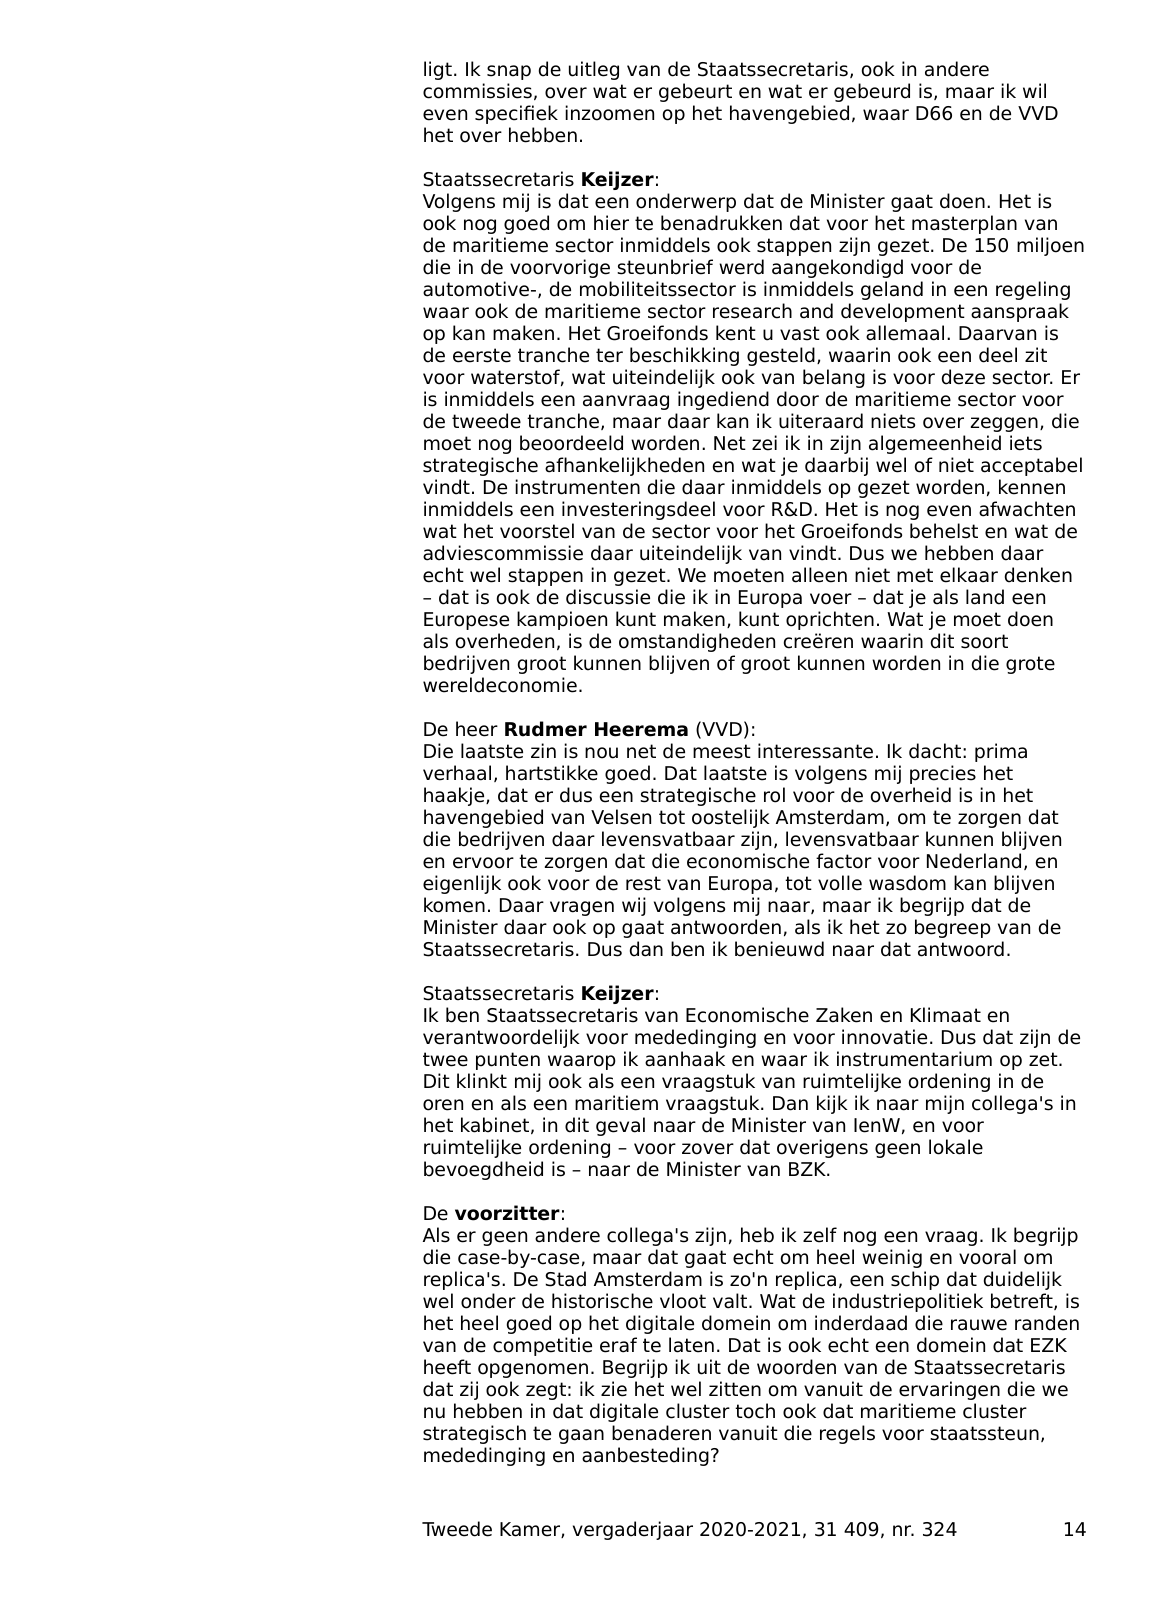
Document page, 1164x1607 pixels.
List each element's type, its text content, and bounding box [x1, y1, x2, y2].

text Staatssecretaris Keijzer: [422, 169, 1087, 191]
text ligt. Ik snap de uitleg van de Staatssecretaris, ook in andere commissies, over wat er gebeurt en wat er gebeurd is, maar ik wil even specifiek inzoomen op het havengebied, waar D66 en de VVD het over hebben. [422, 59, 1087, 147]
text Die laatste zin is nou net de meest interessante. Ik dacht: prima verhaal, hartstikke goed. Dat laatste is volgens mij precies het haakje, dat er dus een strategische rol voor de overheid is in het havengebied van Velsen tot oostelijk Amsterdam, om te zorgen dat die bedrijven daar levensvatbaar zijn, levensvatbaar kunnen blijven en ervoor te zorgen dat die economische factor voor Nederland, en eigenlijk ook voor de rest van Europa, tot volle wasdom kan blijven komen. Daar vragen wij volgens mij naar, maar ik begrijp dat de Minister daar ook op gaat antwoorden, als ik het zo begreep van de Staatssecretaris. Dus dan ben ik benieuwd naar dat antwoord. [422, 741, 1087, 961]
text De voorzitter: [422, 1203, 1087, 1225]
text Staatssecretaris Keijzer: [422, 983, 1087, 1005]
text Ik ben Staatssecretaris van Economische Zaken en Klimaat en verantwoordelijk voor mededinging en voor innovatie. Dus dat zijn de twee punten waarop ik aanhaak en waar ik instrumentarium op zet. Dit klinkt mij ook als een vraagstuk van ruimtelijke ordening in de oren en als een maritiem vraagstuk. Dan kijk ik naar mijn collega's in het kabinet, in dit geval naar de Minister van IenW, en voor ruimtelijke ordening – voor zover dat overigens geen lokale bevoegdheid is – naar de Minister van BZK. [422, 1005, 1087, 1181]
text De heer Rudmer Heerema (VVD): [422, 719, 1087, 741]
text Als er geen andere collega's zijn, heb ik zelf nog een vraag. Ik begrijp die case-by-case, maar dat gaat echt om heel weinig en vooral om replica's. De Stad Amsterdam is zo'n replica, een schip dat duidelijk wel onder de historische vloot valt. Wat de industriepolitiek betreft, is het heel goed op het digitale domein om inderdaad die rauwe randen van de competitie eraf te laten. Dat is ook echt een domein dat EZK heeft opgenomen. Begrijp ik uit de woorden van de Staatssecretaris dat zij ook zegt: ik zie het wel zitten om vanuit de ervaringen die we nu hebben in dat digitale cluster toch ook dat maritieme cluster strategisch te gaan benaderen vanuit die regels voor staatssteun, mededinging en aanbesteding? [422, 1225, 1087, 1467]
text Volgens mij is dat een onderwerp dat de Minister gaat doen. Het is ook nog goed om hier te benadrukken dat voor het masterplan van de maritieme sector inmiddels ook stappen zijn gezet. De 150 miljoen die in de voorvorige steunbrief werd aangekondigd voor de automotive-, de mobiliteitssector is inmiddels geland in een regeling waar ook de maritieme sector research and development aanspraak op kan maken. Het Groeifonds kent u vast ook allemaal. Daarvan is de eerste tranche ter beschikking gesteld, waarin ook een deel zit voor waterstof, wat uiteindelijk ook van belang is voor deze sector. Er is inmiddels een aanvraag ingediend door de maritieme sector voor de tweede tranche, maar daar kan ik uiteraard niets over zeggen, die moet nog beoordeeld worden. Net zei ik in zijn algemeenheid iets strategische afhankelijkheden en wat je daarbij wel of niet acceptabel vindt. De instrumenten die daar inmiddels op gezet worden, kennen inmiddels een investeringsdeel voor R&D. Het is nog even afwachten wat het voorstel van de sector voor het Groeifonds behelst en wat de adviescommissie daar uiteindelijk van vindt. Dus we hebben daar echt wel stappen in gezet. We moeten alleen niet met elkaar denken – dat is ook de discussie die ik in Europa voer – dat je als land een Europese kampioen kunt maken, kunt oprichten. Wat je moet doen als overheden, is de omstandigheden creëren waarin dit soort bedrijven groot kunnen blijven of groot kunnen worden in die grote wereldeconomie. [422, 191, 1087, 697]
